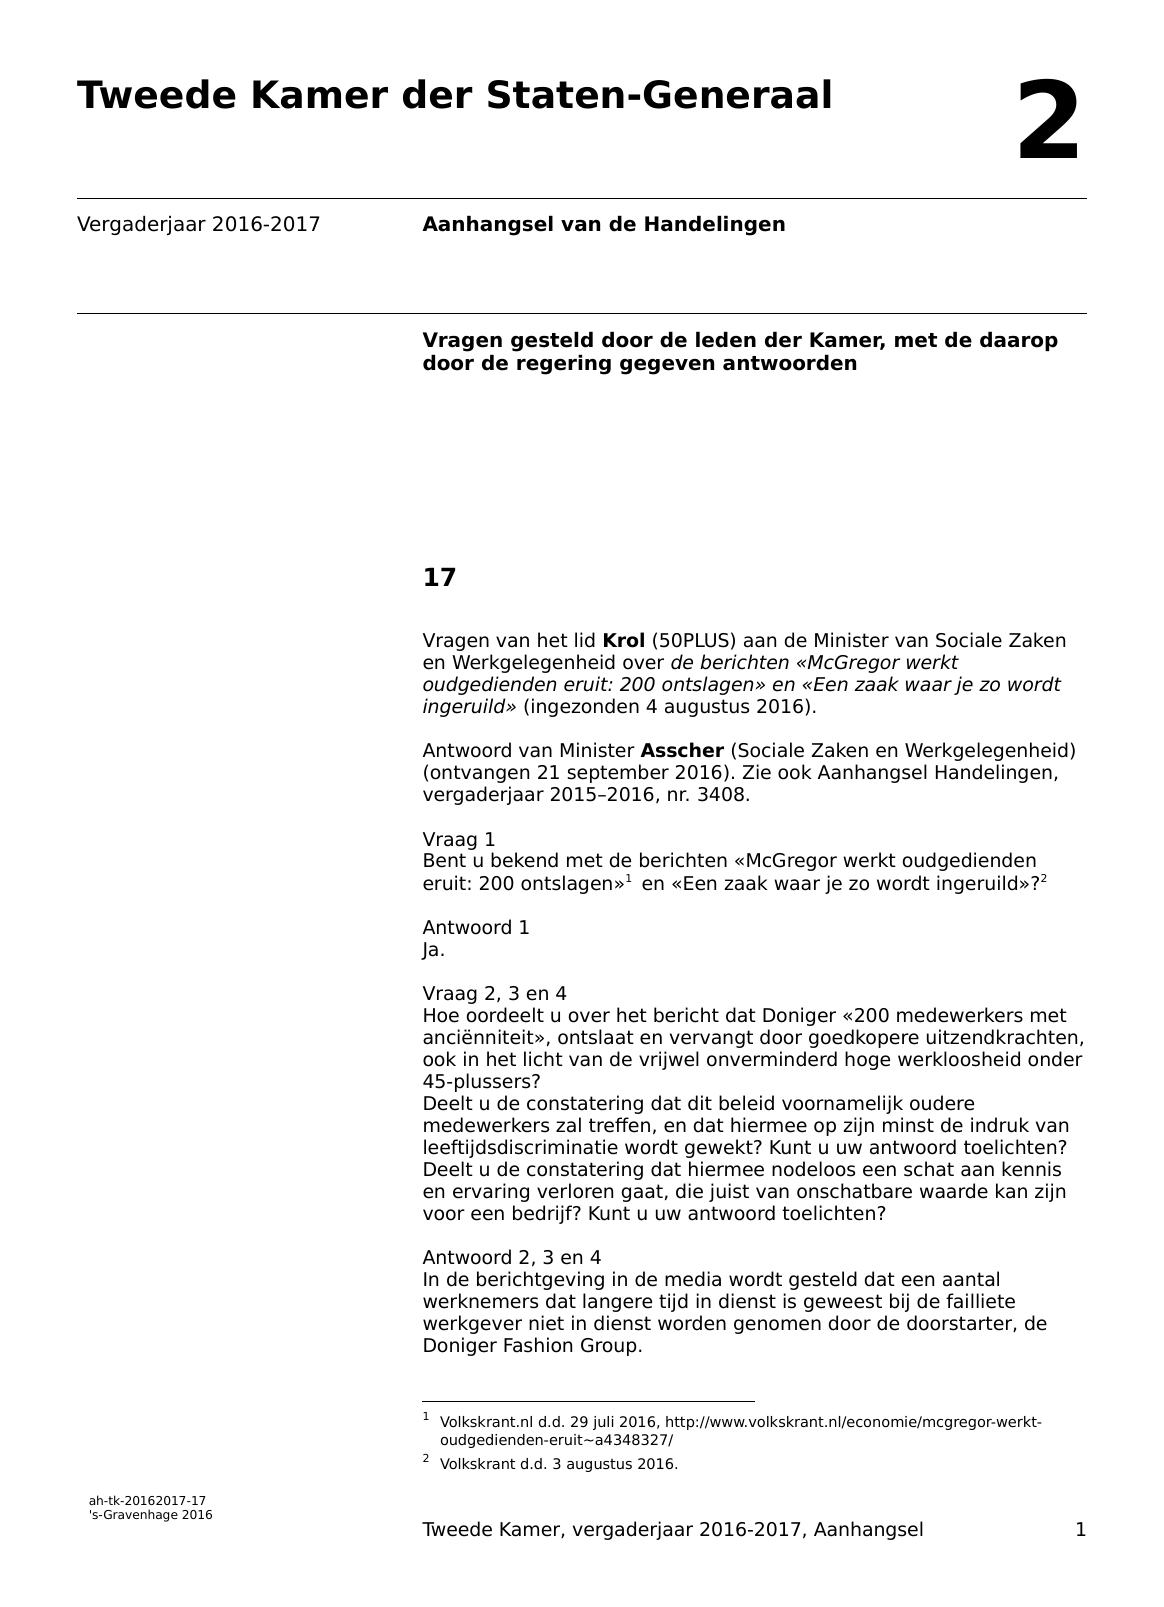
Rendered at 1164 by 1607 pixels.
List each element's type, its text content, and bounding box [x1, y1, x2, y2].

table_header Tweede Kamer der Staten-Generaal [77, 59, 886, 198]
text ah-tk-20162017-17 [88, 1494, 323, 1508]
text Volkskrant d.d. 3 augustus 2016. [422, 1452, 1087, 1474]
text 17 [422, 563, 1087, 592]
text Vraag 2, 3 en 4 [422, 983, 1087, 1005]
text Bent u bekend met de berichten «McGregor werkt oudgedienden eruit: 200 ontslagen» en «Een zaak waar je zo wordt ingeruild»? [422, 850, 1087, 894]
text Vragen van het lid Krol (50PLUS) aan de Minister van Sociale Zaken en Werkgelegenheid over de berichten «McGregor werkt oudgedienden eruit: 200 ontslagen» en «Een zaak waar je zo wordt ingeruild» (ingezonden 4 augustus 2016). [422, 630, 1087, 718]
text Volkskrant.nl d.d. 29 juli 2016, http://www.volkskrant.nl/economie/mcgregor-werkt-oudgedienden-eruit~a4348327/ [422, 1410, 1087, 1449]
text Deelt u de constatering dat dit beleid voornamelijk oudere medewerkers zal treffen, en dat hiermee op zijn minst de indruk van leeftijdsdiscriminatie wordt gewekt? Kunt u uw antwoord toelichten? [422, 1093, 1087, 1158]
text Antwoord 2, 3 en 4 [422, 1247, 1087, 1269]
text Vraag 1 [422, 828, 1087, 850]
table_cell [77, 314, 422, 375]
text In de berichtgeving in de media wordt gesteld dat een aantal werknemers dat langere tijd in dienst is geweest bij de failliete werkgever niet in dienst worden genomen door de doorstarter, de Doniger Fashion Group. [422, 1269, 1087, 1357]
text Antwoord van Minister Asscher (Sociale Zaken en Werkgelegenheid) (ontvangen 21 september 2016). Zie ook Aanhangsel Handelingen, vergaderjaar 2015–2016, nr. 3408. [422, 740, 1087, 806]
text 's-Gravenhage 2016 [88, 1508, 323, 1522]
text Ja. [422, 938, 1087, 961]
table_header 2 [886, 59, 1087, 198]
text Hoe oordeelt u over het bericht dat Doniger «200 medewerkers met anciënniteit», ontslaat en vervangt door goedkopere uitzendkrachten, ook in het licht van de vrijwel onverminderd hoge werkloosheid onder 45-plussers? [422, 1005, 1087, 1093]
text Antwoord 1 [422, 917, 1087, 938]
table_cell Vergaderjaar 2016-2017 [77, 199, 422, 313]
table_cell Vragen gesteld door de leden der Kamer, met de daarop door de regering gegeven antwoorden [422, 314, 1087, 375]
text Deelt u de constatering dat hiermee nodeloos een schat aan kennis en ervaring verloren gaat, die juist van onschatbare waarde kan zijn voor een bedrijf? Kunt u uw antwoord toelichten? [422, 1158, 1087, 1224]
table_cell Aanhangsel van de Handelingen [422, 199, 1087, 313]
